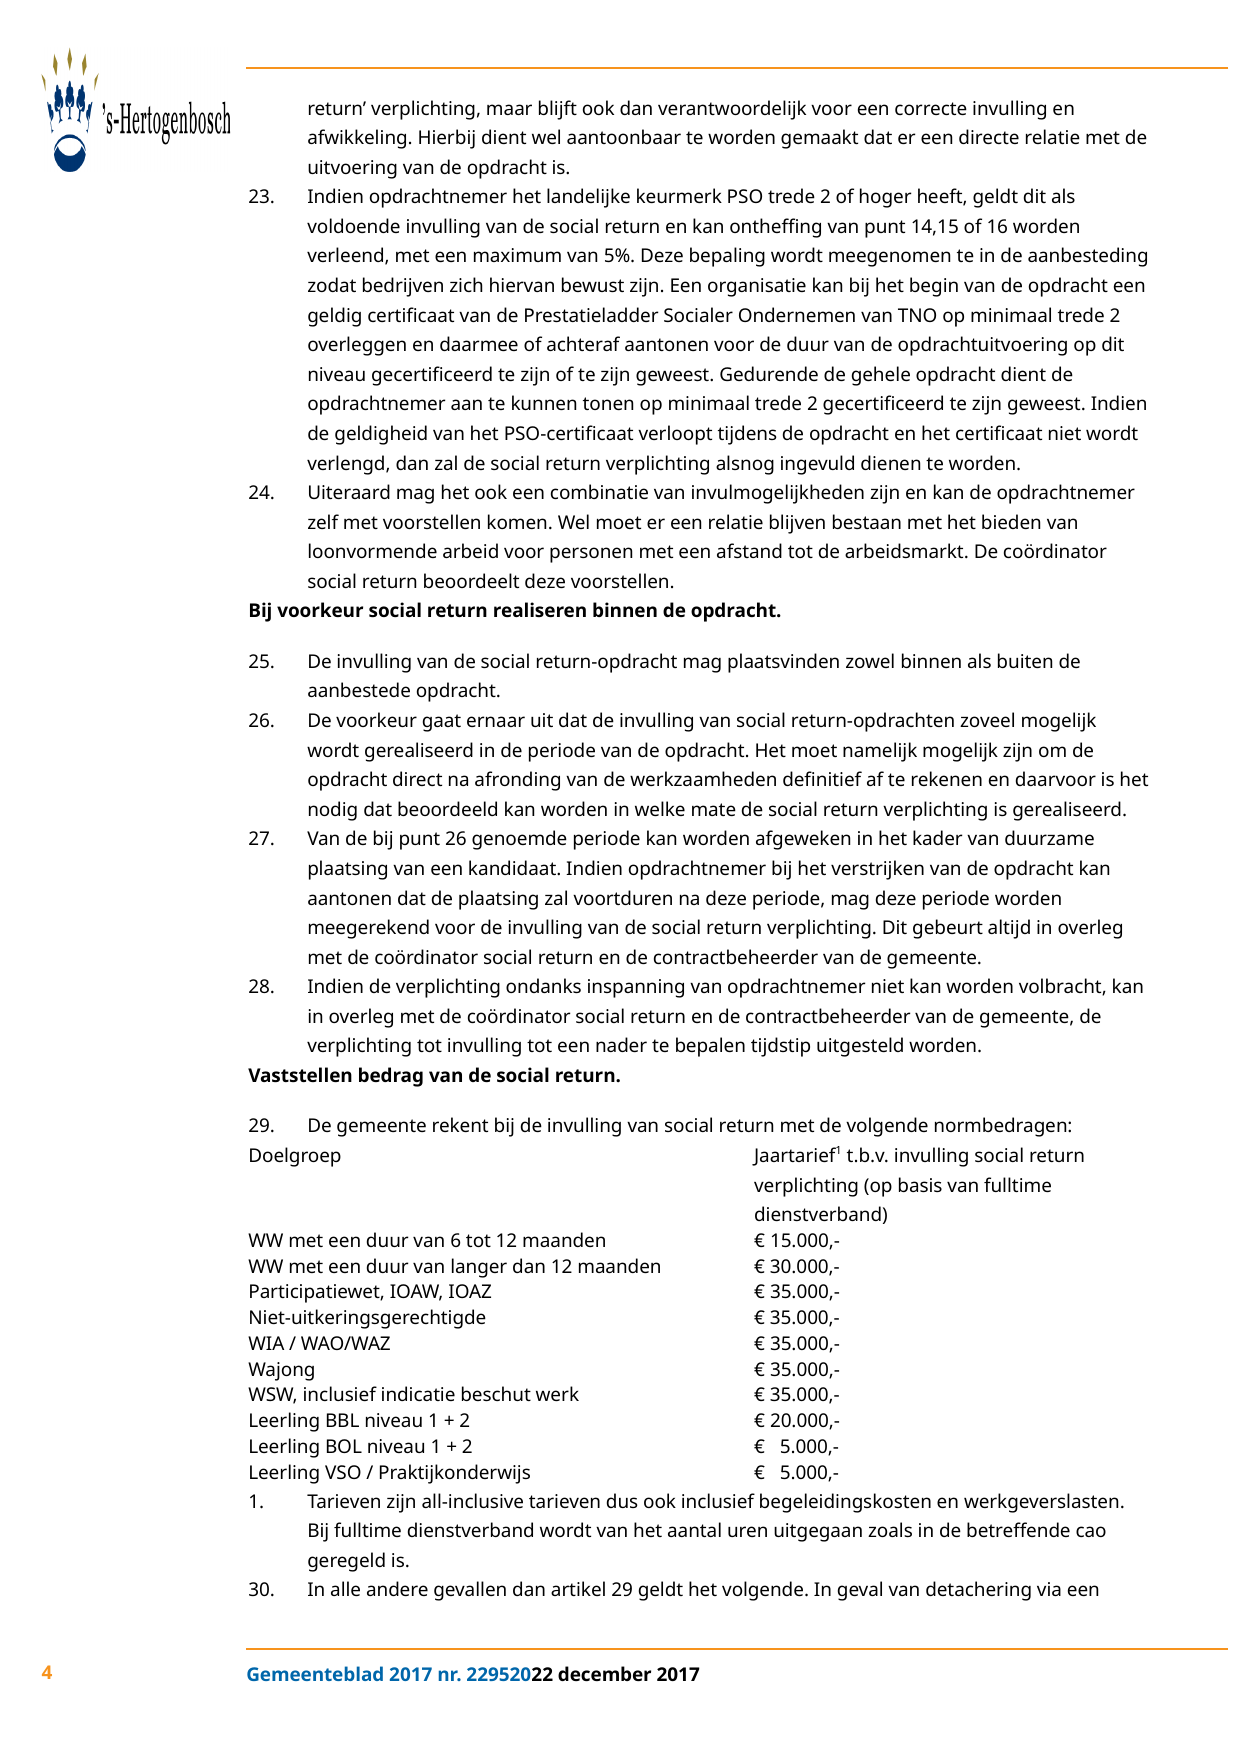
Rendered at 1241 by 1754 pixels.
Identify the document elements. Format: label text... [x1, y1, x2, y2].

table_header Jaartarief1 t.b.v. invulling social return verplichting (op basis van fulltime dienstverband) [754, 1143, 1152, 1227]
table_cell WSW, inclusief indicatie beschut werk [248, 1382, 754, 1407]
table_cell WW met een duur van langer dan 12 maanden [248, 1253, 754, 1279]
table_cell € 35.000,- [754, 1382, 1152, 1407]
table_cell € 35.000,- [754, 1356, 1152, 1382]
table_header Doelgroep [248, 1143, 754, 1227]
table_cell Leerling BBL niveau 1 + 2 [248, 1408, 754, 1433]
table_cell € 35.000,- [754, 1305, 1152, 1330]
list return’ verplichting, maar blijft ook dan verantwoordelijk voor een correcte invulling en afwikkeling. Hierbij dient wel aantoonbaar te worden gemaakt dat er een directe relatie met de uitvoering van de opdracht is. [248, 95, 1152, 180]
table_cell Leerling VSO / Praktijkonderwijs [248, 1459, 754, 1484]
list De voorkeur gaat ernaar uit dat de invulling van social return-opdrachten zoveel mogelijk wordt gerealiseerd in de periode van de opdracht. Het moet namelijk mogelijk zijn om de opdracht direct na afronding van de werkzaamheden definitief af te rekenen en daarvoor is het nodig dat beoordeeld kan worden in welke mate de social return verplichting is gerealiseerd. [248, 707, 1152, 822]
list Van de bij punt 26 genoemde periode kan worden afgeweken in het kader van duurzame plaatsing van een kandidaat. Indien opdrachtnemer bij het verstrijken van de opdracht kan aantonen dat de plaatsing zal voortduren na deze periode, mag deze periode worden meegerekend voor de invulling van de social return verplichting. Dit gebeurt altijd in overleg met de coördinator social return en de contractbeheerder van de gemeente. [248, 826, 1152, 970]
table_cell € 35.000,- [754, 1330, 1152, 1356]
table_cell WW met een duur van 6 tot 12 maanden [248, 1227, 754, 1253]
picture [41, 47, 231, 172]
list In alle andere gevallen dan artikel 29 geldt het volgende. In geval van detachering via een [248, 1577, 1152, 1602]
list Indien de verplichting ondanks inspanning van opdrachtnemer niet kan worden volbracht, kan in overleg met de coördinator social return en de contractbeheerder van de gemeente, de verplichting tot invulling tot een nader te bepalen tijdstip uitgesteld worden. [248, 973, 1152, 1058]
text Bij voorkeur social return realiseren binnen de opdracht. [248, 598, 1152, 623]
table_cell € 15.000,- [754, 1227, 1152, 1253]
list Tarieven zijn all-inclusive tarieven dus ook inclusief begeleidingskosten en werkgeverslasten. Bij fulltime dienstverband wordt van het aantal uren uitgegaan zoals in de betreffende cao geregeld is. [248, 1488, 1152, 1573]
table_cell € 5.000,- [754, 1459, 1152, 1484]
table_cell € 5.000,- [754, 1433, 1152, 1459]
list Uiteraard mag het ook een combinatie van invulmogelijkheden zijn en kan de opdrachtnemer zelf met voorstellen komen. Wel moet er een relatie blijven bestaan met het bieden van loonvormende arbeid voor personen met een afstand tot de arbeidsmarkt. De coördinator social return beoordeelt deze voorstellen. [248, 479, 1152, 594]
text Vaststellen bedrag van de social return. [248, 1062, 1152, 1088]
table_cell Leerling BOL niveau 1 + 2 [248, 1433, 754, 1459]
table_cell Participatiewet, IOAW, IOAZ [248, 1279, 754, 1304]
table_cell € 35.000,- [754, 1279, 1152, 1304]
table_cell € 30.000,- [754, 1253, 1152, 1279]
table_cell € 20.000,- [754, 1408, 1152, 1433]
table_cell WIA / WAO/WAZ [248, 1330, 754, 1356]
list De invulling van de social return-opdracht mag plaatsvinden zowel binnen als buiten de aanbestede opdracht. [248, 648, 1152, 703]
table_cell Niet-uitkeringsgerechtigde [248, 1305, 754, 1330]
table_cell Wajong [248, 1356, 754, 1382]
list Indien opdrachtnemer het landelijke keurmerk PSO trede 2 of hoger heeft, geldt dit als voldoende invulling van de social return en kan ontheffing van punt 14,15 of 16 worden verleend, met een maximum van 5%. Deze bepaling wordt meegenomen te in de aanbesteding zodat bedrijven zich hiervan bewust zijn. Een organisatie kan bij het begin van de opdracht een geldig certificaat van de Prestatieladder Socialer Ondernemen van TNO op minimaal trede 2 overleggen en daarmee of achteraf aantonen voor de duur van de opdrachtuitvoering op dit niveau gecertificeerd te zijn of te zijn geweest. Gedurende de gehele opdracht dient de opdrachtnemer aan te kunnen tonen op minimaal trede 2 gecertificeerd te zijn geweest. Indien de geldigheid van het PSO-certificaat verloopt tijdens de opdracht en het certificaat niet wordt verlengd, dan zal de social return verplichting alsnog ingevuld dienen te worden. [248, 183, 1152, 476]
list De gemeente rekent bij de invulling van social return met de volgende normbedragen: [248, 1113, 1152, 1138]
